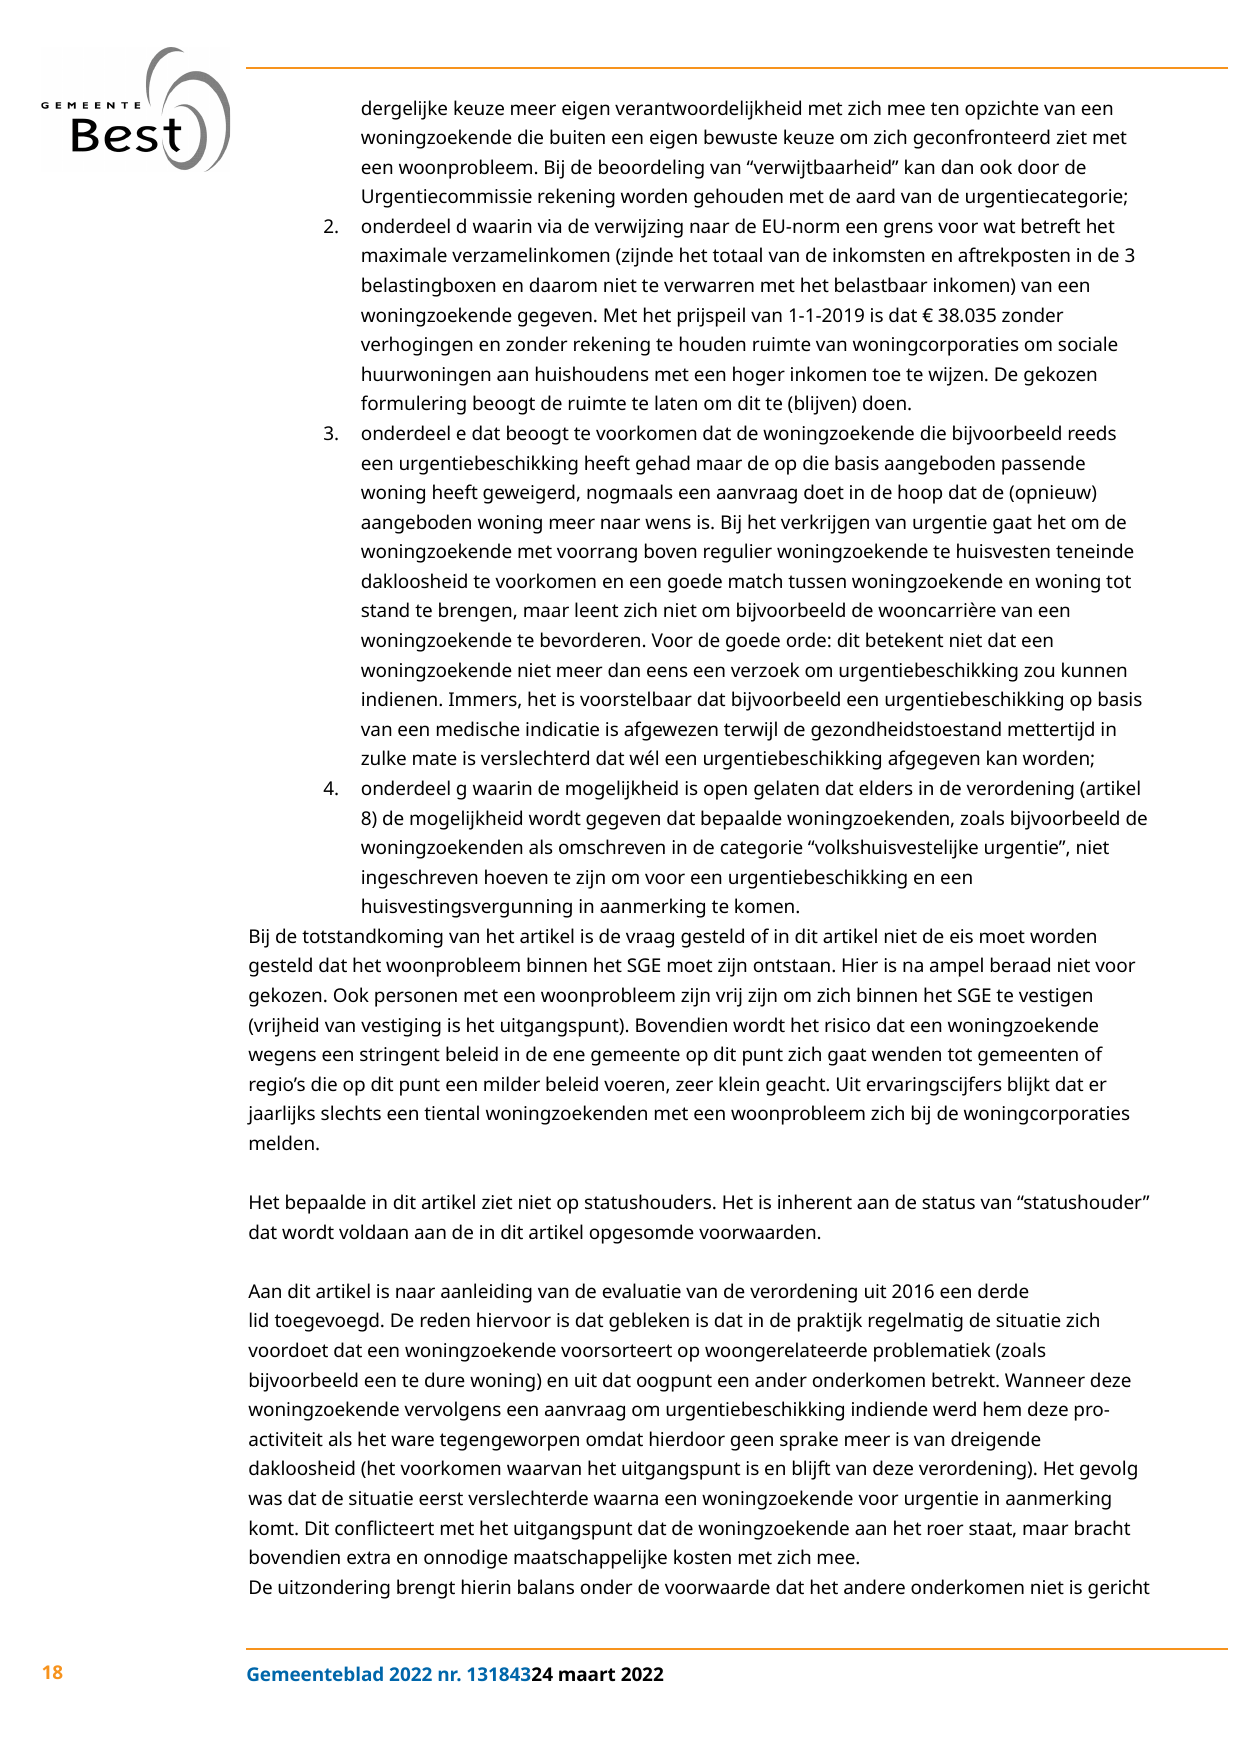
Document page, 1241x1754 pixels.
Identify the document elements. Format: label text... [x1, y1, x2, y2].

list onderdeel d waarin via de verwijzing naar de EU-norm een grens voor wat betreft het maximale verzamelinkomen (zijnde het totaal van de inkomsten en aftrekposten in de 3 belastingboxen en daarom niet te verwarren met het belastbaar inkomen) van een woningzoekende gegeven. Met het prijspeil van 1-1-2019 is dat € 38.035 zonder verhogingen en zonder rekening te houden ruimte van woningcorporaties om sociale huurwoningen aan huishoudens met een hoger inkomen toe te wijzen. De gekozen formulering beoogt de ruimte te laten om dit te (blijven) doen. [323, 213, 1152, 416]
text lid toegevoegd. De reden hiervoor is dat gebleken is dat in de praktijk regelmatig de situatie zich voordoet dat een woningzoekende voorsorteert op woongerelateerde problematiek (zoals bijvoorbeeld een te dure woning) en uit dat oogpunt een ander onderkomen betrekt. Wanneer deze woningzoekende vervolgens een aanvraag om urgentiebeschikking indiende werd hem deze pro-activiteit als het ware tegengeworpen omdat hierdoor geen sprake meer is van dreigende dakloosheid (het voorkomen waarvan het uitgangspunt is en blijft van deze verordening). Het gevolg was dat de situatie eerst verslechterde waarna een woningzoekende voor urgentie in aanmerking komt. Dit conflicteert met het uitgangspunt dat de woningzoekende aan het roer staat, maar bracht bovendien extra en onnodige maatschappelijke kosten met zich mee. [248, 1308, 1152, 1570]
text Bij de totstandkoming van het artikel is de vraag gesteld of in dit artikel niet de eis moet worden gesteld dat het woonprobleem binnen het SGE moet zijn ontstaan. Hier is na ampel beraad niet voor gekozen. Ook personen met een woonprobleem zijn vrij zijn om zich binnen het SGE te vestigen (vrijheid van vestiging is het uitgangspunt). Bovendien wordt het risico dat een woningzoekende wegens een stringent beleid in de ene gemeente op dit punt zich gaat wenden tot gemeenten of regio’s die op dit punt een milder beleid voeren, zeer klein geacht. Uit ervaringscijfers blijkt dat er jaarlijks slechts een tiental woningzoekenden met een woonprobleem zich bij de woningcorporaties melden. [248, 923, 1152, 1156]
list onderdeel e dat beoogt te voorkomen dat de woningzoekende die bijvoorbeeld reeds een urgentiebeschikking heeft gehad maar de op die basis aangeboden passende woning heeft geweigerd, nogmaals een aanvraag doet in de hoop dat de (opnieuw) aangeboden woning meer naar wens is. Bij het verkrijgen van urgentie gaat het om de woningzoekende met voorrang boven regulier woningzoekende te huisvesten teneinde dakloosheid te voorkomen en een goede match tussen woningzoekende en woning tot stand te brengen, maar leent zich niet om bijvoorbeeld de wooncarrière van een woningzoekende te bevorderen. Voor de goede orde: dit betekent niet dat een woningzoekende niet meer dan eens een verzoek om urgentiebeschikking zou kunnen indienen. Immers, het is voorstelbaar dat bijvoorbeeld een urgentiebeschikking op basis van een medische indicatie is afgewezen terwijl de gezondheidstoestand mettertijd in zulke mate is verslechterd dat wél een urgentiebeschikking afgegeven kan worden; [323, 420, 1152, 771]
text Aan dit artikel is naar aanleiding van de evaluatie van de verordening uit 2016 een derde [248, 1278, 1152, 1304]
picture [41, 47, 231, 172]
list dergelijke keuze meer eigen verantwoordelijkheid met zich mee ten opzichte van een woningzoekende die buiten een eigen bewuste keuze om zich geconfronteerd ziet met een woonprobleem. Bij de beoordeling van “verwijtbaarheid” kan dan ook door de Urgentiecommissie rekening worden gehouden met de aard van de urgentiecategorie; [323, 95, 1152, 209]
text Het bepaalde in dit artikel ziet niet op statushouders. Het is inherent aan de status van “statushouder” dat wordt voldaan aan de in dit artikel opgesomde voorwaarden. [248, 1189, 1152, 1245]
list onderdeel g waarin de mogelijkheid is open gelaten dat elders in de verordening (artikel 8) de mogelijkheid wordt gegeven dat bepaalde woningzoekenden, zoals bijvoorbeeld de woningzoekenden als omschreven in de categorie “volkshuisvestelijke urgentie”, niet ingeschreven hoeven te zijn om voor een urgentiebeschikking en een huisvestingsvergunning in aanmerking te komen. [323, 775, 1152, 919]
text De uitzondering brengt hierin balans onder de voorwaarde dat het andere onderkomen niet is gericht [248, 1574, 1152, 1600]
